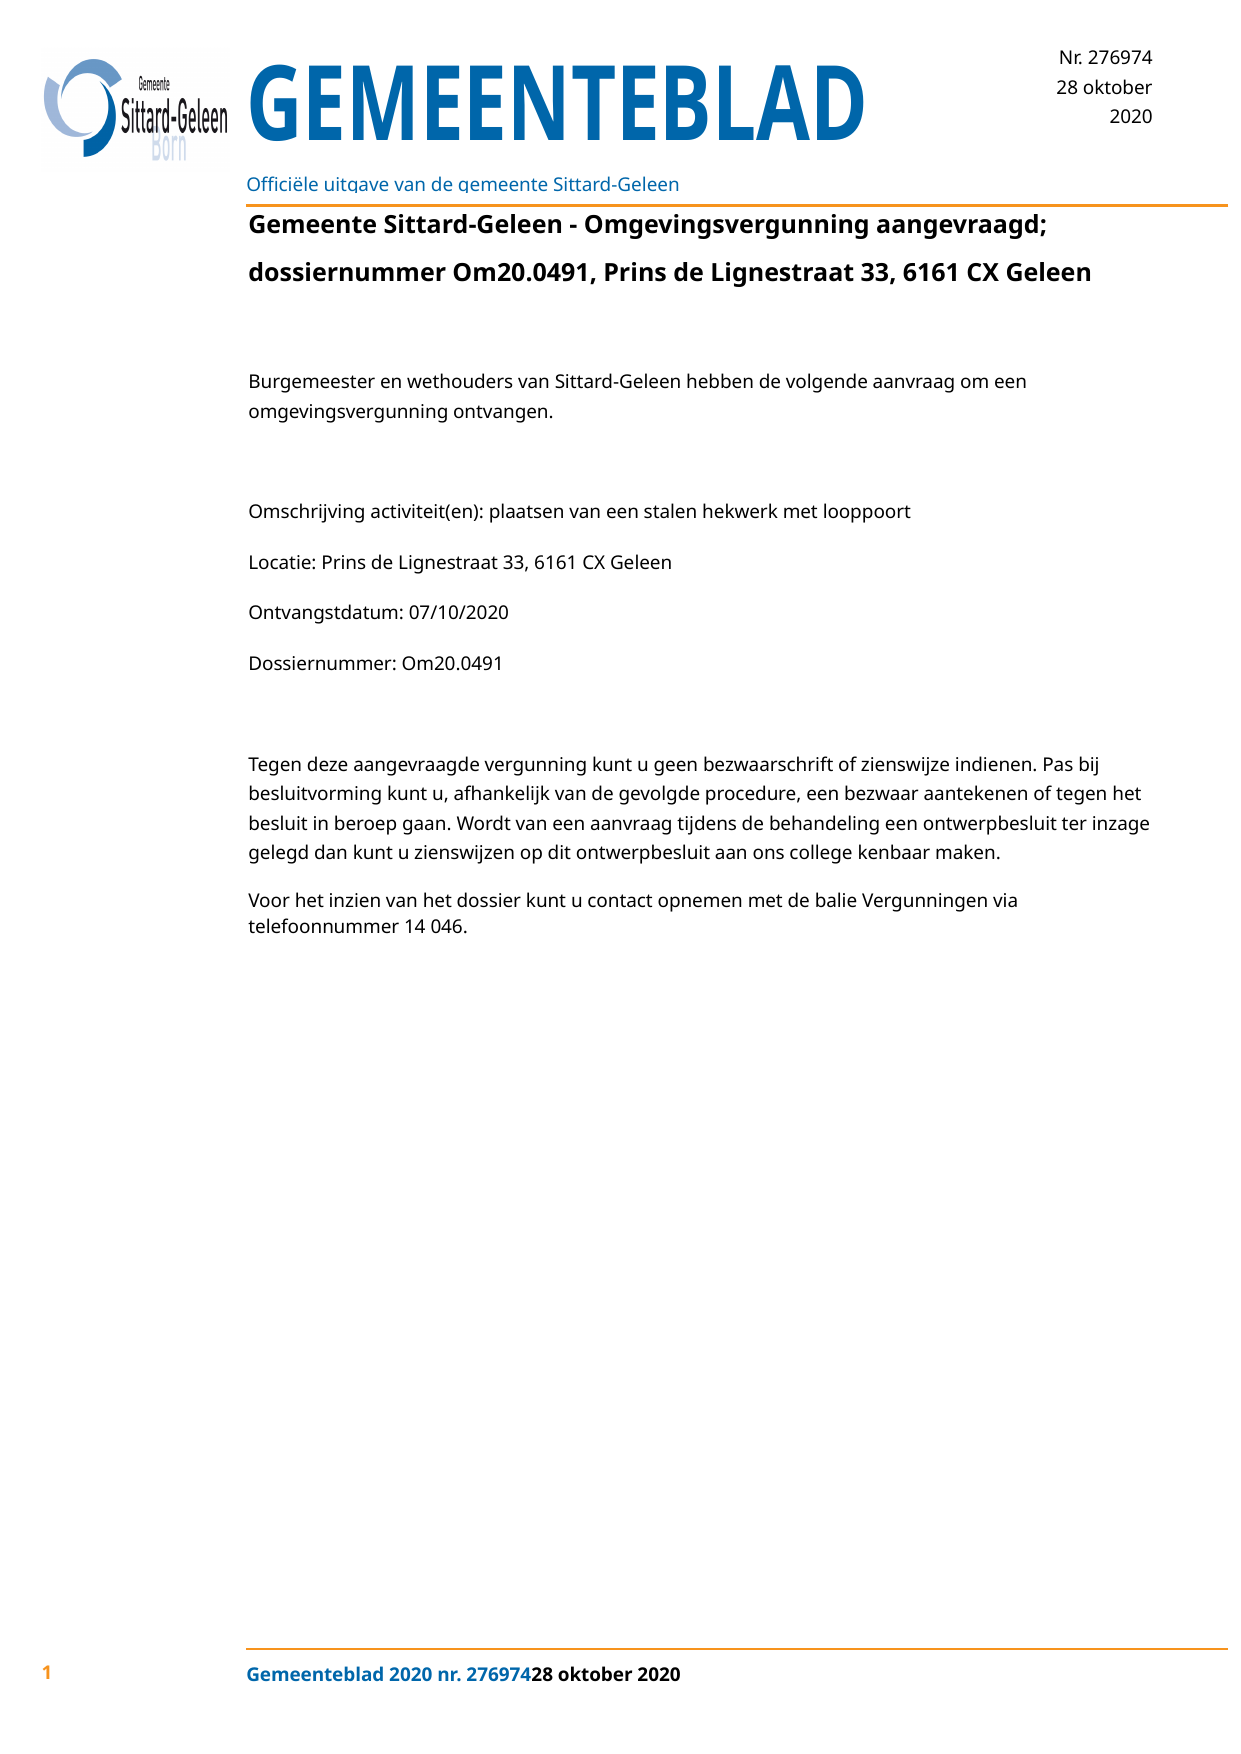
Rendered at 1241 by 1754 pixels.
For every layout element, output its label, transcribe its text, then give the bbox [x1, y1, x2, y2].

picture [41, 47, 231, 172]
text Burgemeester en wethouders van Sittard-Geleen hebben de volgende aanvraag om een omgevingsvergunning ontvangen. [248, 368, 1152, 424]
text Dossiernummer: Om20.0491 [248, 650, 1152, 676]
text Ontvangstdatum: 07/10/2020 [248, 599, 1152, 625]
text Locatie: Prins de Lignestraat 33, 6161 CX Geleen [248, 549, 1152, 575]
text Voor het inzien van het dossier kunt u contact opnemen met de balie Vergunningen via telefoonnummer 14 046. [248, 887, 1152, 939]
text Gemeente Sittard-Geleen - Omgevingsvergunning aangevraagd; dossiernummer Om20.0491, Prins de Lignestraat 33, 6161 CX Geleen [248, 207, 1152, 288]
text Omschrijving activiteit(en): plaatsen van een stalen hekwerk met looppoort [248, 499, 1152, 524]
text Tegen deze aangevraagde vergunning kunt u geen bezwaarschrift of zienswijze indienen. Pas bij besluitvorming kunt u, afhankelijk van de gevolgde procedure, een bezwaar aantekenen of tegen het besluit in beroep gaan. Wordt van een aanvraag tijdens de behandeling een ontwerpbesluit ter inzage gelegd dan kunt u zienswijzen op dit ontwerpbesluit aan ons college kenbaar maken. [248, 751, 1152, 865]
